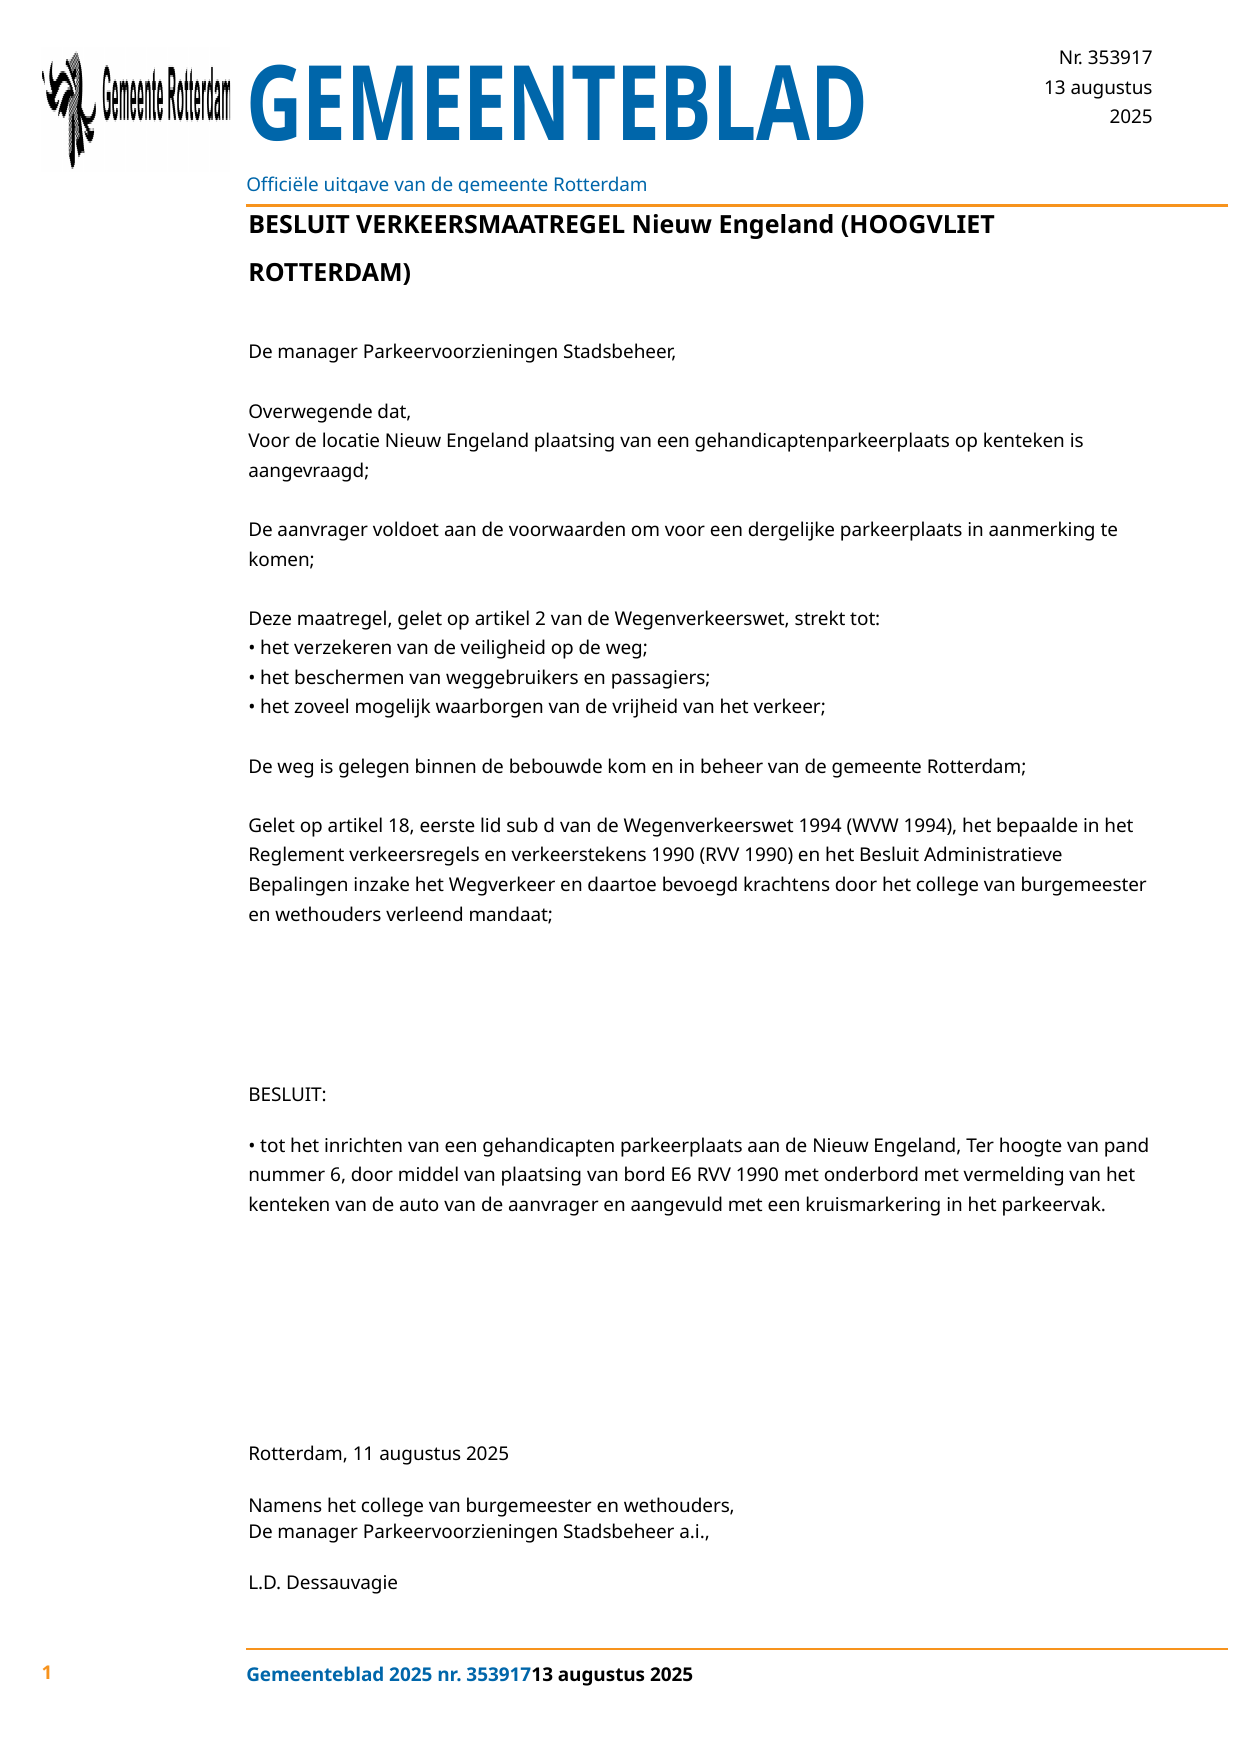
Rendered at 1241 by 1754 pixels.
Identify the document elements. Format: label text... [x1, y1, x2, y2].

text BESLUIT VERKEERSMAATREGEL Nieuw Engeland (HOOGVLIET ROTTERDAM) [248, 207, 1152, 288]
text Deze maatregel, gelet op artikel 2 van de Wegenverkeerswet, strekt tot: [248, 605, 1152, 631]
text • het zoveel mogelijk waarborgen van de vrijheid van het verkeer; [248, 694, 1152, 719]
text BESLUIT: [248, 1082, 1152, 1107]
text Rotterdam, 11 augustus 2025 [248, 1441, 1152, 1466]
text De manager Parkeervoorzieningen Stadsbeheer, [248, 339, 1152, 364]
text L.D. Dessauvagie [248, 1569, 1152, 1595]
text Namens het college van burgemeester en wethouders, [248, 1492, 1152, 1518]
text De aanvrager voldoet aan de voorwaarden om voor een dergelijke parkeerplaats in aanmerking te komen; [248, 516, 1152, 571]
text • tot het inrichten van een gehandicapten parkeerplaats aan de Nieuw Engeland, Ter hoogte van pand nummer 6, door middel van plaatsing van bord E6 RVV 1990 met onderbord met vermelding van het kenteken van de auto van de aanvrager en aangevuld met een kruismarkering in het parkeervak. [248, 1132, 1152, 1217]
text Overwegende dat, [248, 398, 1152, 423]
text De weg is gelegen binnen de bebouwde kom en in beheer van de gemeente Rotterdam; [248, 753, 1152, 778]
text De manager Parkeervoorzieningen Stadsbeheer a.i., [248, 1518, 1152, 1543]
picture [41, 47, 231, 172]
text Gelet op artikel 18, eerste lid sub d van de Wegenverkeerswet 1994 (WVW 1994), het bepaalde in het Reglement verkeersregels en verkeerstekens 1990 (RVV 1990) en het Besluit Administratieve Bepalingen inzake het Wegverkeer en daartoe bevoegd krachtens door het college van burgemeester en wethouders verleend mandaat; [248, 812, 1152, 926]
text • het verzekeren van de veiligheid op de weg; [248, 634, 1152, 660]
text • het beschermen van weggebruikers en passagiers; [248, 664, 1152, 690]
text Voor de locatie Nieuw Engeland plaatsing van een gehandicaptenparkeerplaats op kenteken is aangevraagd; [248, 427, 1152, 483]
